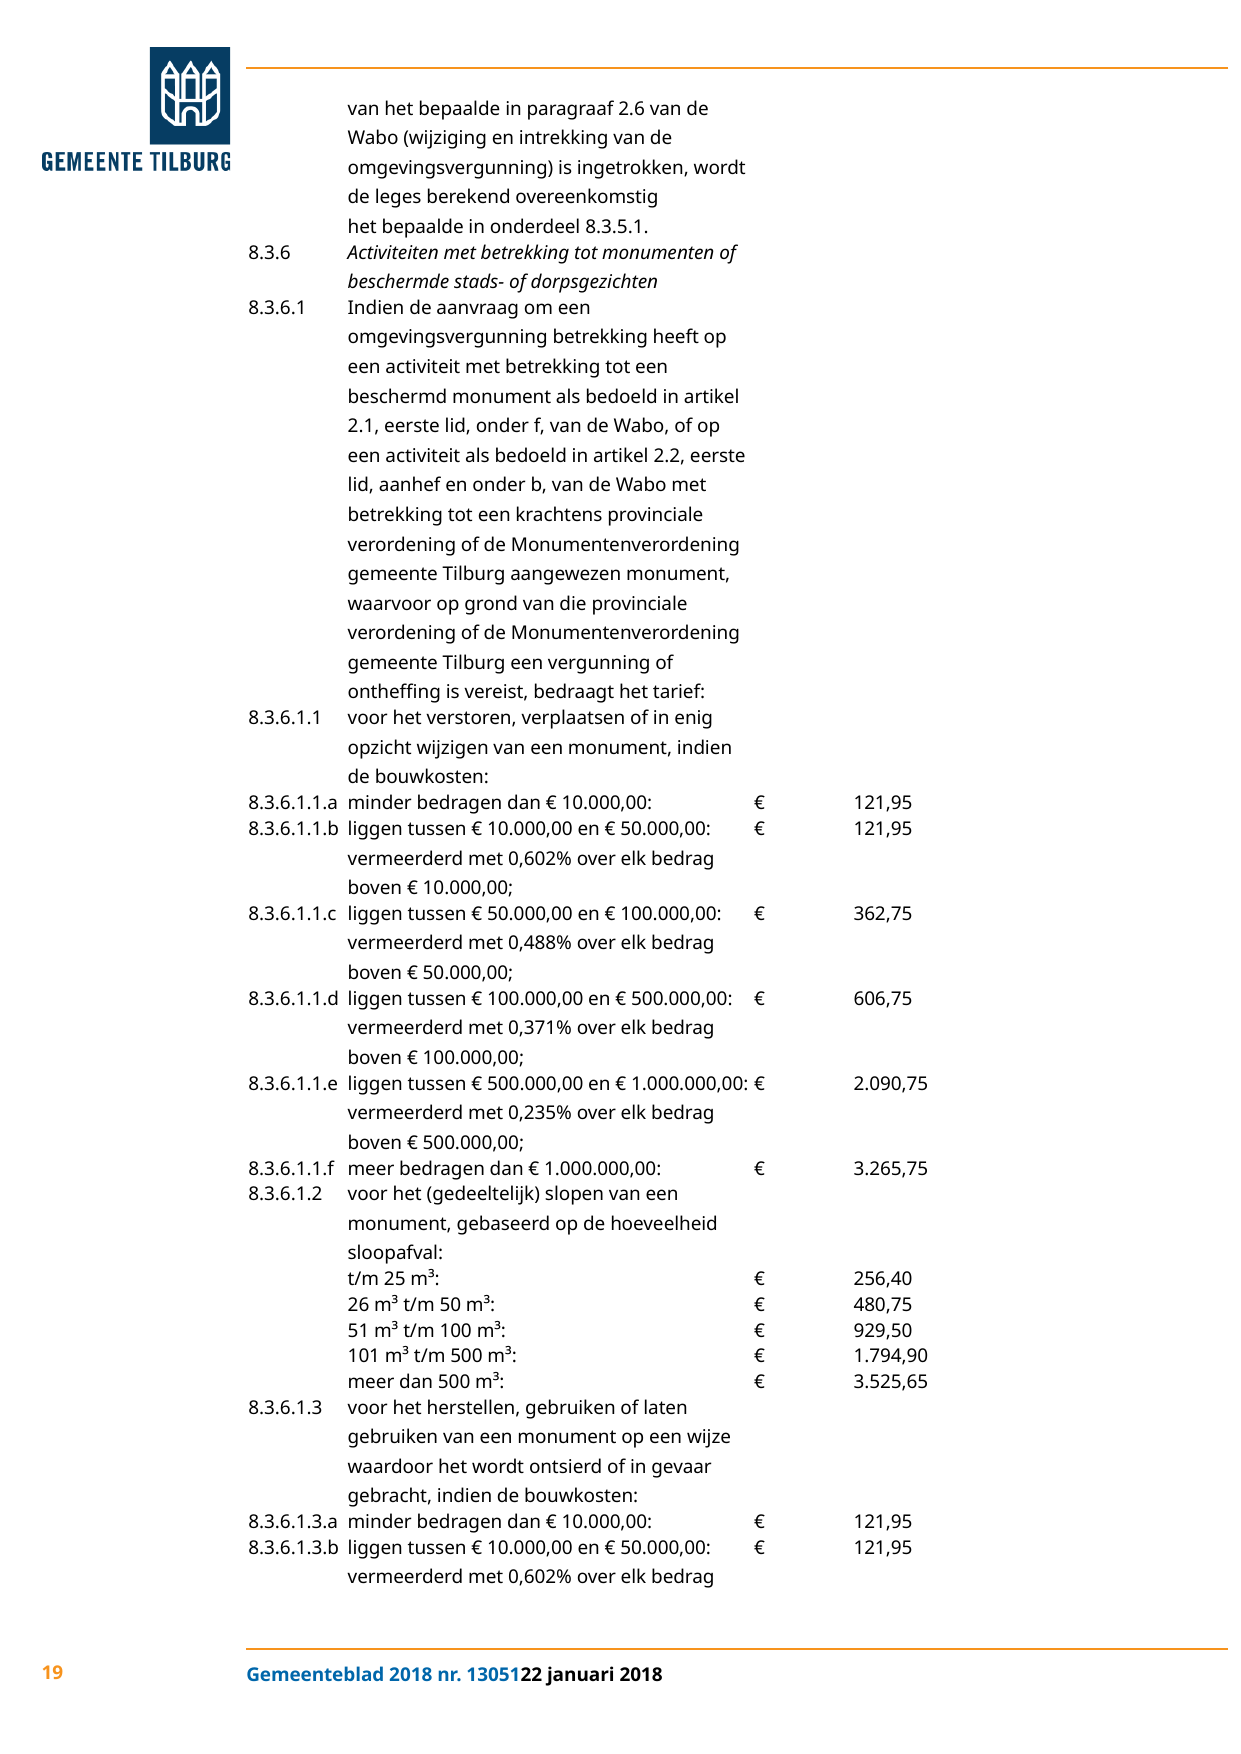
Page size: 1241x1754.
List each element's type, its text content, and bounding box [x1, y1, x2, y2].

table_cell liggen tussen € 100.000,00 en € 500.000,00: vermeerderd met 0,371% over elk bedrag boven € 100.000,00; [348, 985, 754, 1070]
table_cell 121,95 [853, 1509, 1052, 1534]
table_cell voor het (gedeeltelijk) slopen van een monument, gebaseerd op de hoeveelheid sloopafval: [348, 1180, 754, 1265]
table_cell [853, 1394, 1052, 1508]
table_cell [248, 1317, 347, 1342]
table_cell € [754, 1070, 853, 1155]
table_cell [853, 95, 1052, 239]
table_cell Indien de aanvraag om een omgevingsvergunning betrekking heeft op een activiteit met betrekking tot een beschermd monument als bedoeld in artikel 2.1, eerste lid, onder f, van de Wabo, of op een activiteit als bedoeld in artikel 2.2, eerste lid, aanhef en onder b, van de Wabo met betrekking tot een krachtens provinciale verordening of de Monumentenverordening gemeente Tilburg aangewezen monument, waarvoor op grond van die provinciale verordening of de Monumentenverordening gemeente Tilburg een vergunning of ontheffing is vereist, bedraagt het tarief: [348, 294, 754, 704]
table_cell minder bedragen dan € 10.000,00: [348, 789, 754, 815]
table_cell [248, 1265, 347, 1291]
table_cell voor het herstellen, gebruiken of laten gebruiken van een monument op een wijze waardoor het wordt ontsierd of in gevaar gebracht, indien de bouwkosten: [348, 1394, 754, 1508]
table_cell [248, 1291, 347, 1317]
table_cell 929,50 [853, 1317, 1052, 1342]
table_cell € [754, 985, 853, 1070]
table_cell 8.3.6.1.1.e [248, 1070, 347, 1155]
table_cell € [754, 1155, 853, 1180]
table_cell € [754, 1368, 853, 1394]
table_cell 51 m³ t/m 100 m³: [348, 1317, 754, 1342]
table_cell 8.3.6.1.3.a [248, 1509, 347, 1534]
table_cell € [754, 789, 853, 815]
table_cell 8.3.6.1.1.c [248, 900, 347, 985]
table_cell van het bepaalde in paragraaf 2.6 van de Wabo (wijziging en intrekking van de omgevingsvergunning) is ingetrokken, wordt de leges berekend overeenkomstig het bepaalde in onderdeel 8.3.5.1. [348, 95, 754, 239]
table_cell 1.794,90 [853, 1343, 1052, 1368]
table_cell € [754, 1291, 853, 1317]
table_cell 26 m³ t/m 50 m³: [348, 1291, 754, 1317]
table_cell liggen tussen € 500.000,00 en € 1.000.000,00: vermeerderd met 0,235% over elk bedrag boven € 500.000,00; [348, 1070, 754, 1155]
table_cell € [754, 1343, 853, 1368]
table_cell 8.3.6.1.3 [248, 1394, 347, 1508]
table_cell [754, 1394, 853, 1508]
table_cell minder bedragen dan € 10.000,00: [348, 1509, 754, 1534]
table_cell 8.3.6.1.1.f [248, 1155, 347, 1180]
table_cell [853, 1180, 1052, 1265]
table_cell [248, 1343, 347, 1368]
table_cell 3.265,75 [853, 1155, 1052, 1180]
table_cell € [754, 1534, 853, 1589]
table_cell meer bedragen dan € 1.000.000,00: [348, 1155, 754, 1180]
table_cell [248, 95, 347, 239]
table_cell t/m 25 m³: [348, 1265, 754, 1291]
table_cell [853, 705, 1052, 789]
table_cell 121,95 [853, 815, 1052, 900]
table_cell [754, 705, 853, 789]
table_cell 256,40 [853, 1265, 1052, 1291]
table_cell € [754, 1509, 853, 1534]
table_cell voor het verstoren, verplaatsen of in enig opzicht wijzigen van een monument, indien de bouwkosten: [348, 705, 754, 789]
table_cell 8.3.6.1.1.b [248, 815, 347, 900]
table_cell Activiteiten met betrekking tot monumenten of beschermde stads- of dorpsgezichten [348, 239, 754, 294]
table_cell liggen tussen € 10.000,00 en € 50.000,00: vermeerderd met 0,602% over elk bedrag [348, 1534, 754, 1589]
table_cell 101 m³ t/m 500 m³: [348, 1343, 754, 1368]
table_cell 8.3.6.1.1.d [248, 985, 347, 1070]
table_cell [754, 1180, 853, 1265]
table_cell 8.3.6.1.3.b [248, 1534, 347, 1589]
table_cell 8.3.6 [248, 239, 347, 294]
table_cell 121,95 [853, 789, 1052, 815]
table_cell [853, 294, 1052, 704]
table_cell meer dan 500 m³: [348, 1368, 754, 1394]
table_cell 8.3.6.1.2 [248, 1180, 347, 1265]
table_cell [853, 239, 1052, 294]
table_cell 2.090,75 [853, 1070, 1052, 1155]
table_cell liggen tussen € 50.000,00 en € 100.000,00: vermeerderd met 0,488% over elk bedrag boven € 50.000,00; [348, 900, 754, 985]
table_cell € [754, 815, 853, 900]
table_cell € [754, 1265, 853, 1291]
table_cell [248, 1368, 347, 1394]
table_cell [754, 95, 853, 239]
picture [41, 47, 231, 172]
table_cell 8.3.6.1.1 [248, 705, 347, 789]
table_cell [754, 239, 853, 294]
table_cell 8.3.6.1 [248, 294, 347, 704]
table_cell € [754, 1317, 853, 1342]
table_cell 121,95 [853, 1534, 1052, 1589]
table_cell 362,75 [853, 900, 1052, 985]
table_cell 480,75 [853, 1291, 1052, 1317]
table_cell 8.3.6.1.1.a [248, 789, 347, 815]
table_cell 3.525,65 [853, 1368, 1052, 1394]
table_cell [754, 294, 853, 704]
table_cell 606,75 [853, 985, 1052, 1070]
table_cell liggen tussen € 10.000,00 en € 50.000,00: vermeerderd met 0,602% over elk bedrag boven € 10.000,00; [348, 815, 754, 900]
table_cell € [754, 900, 853, 985]
